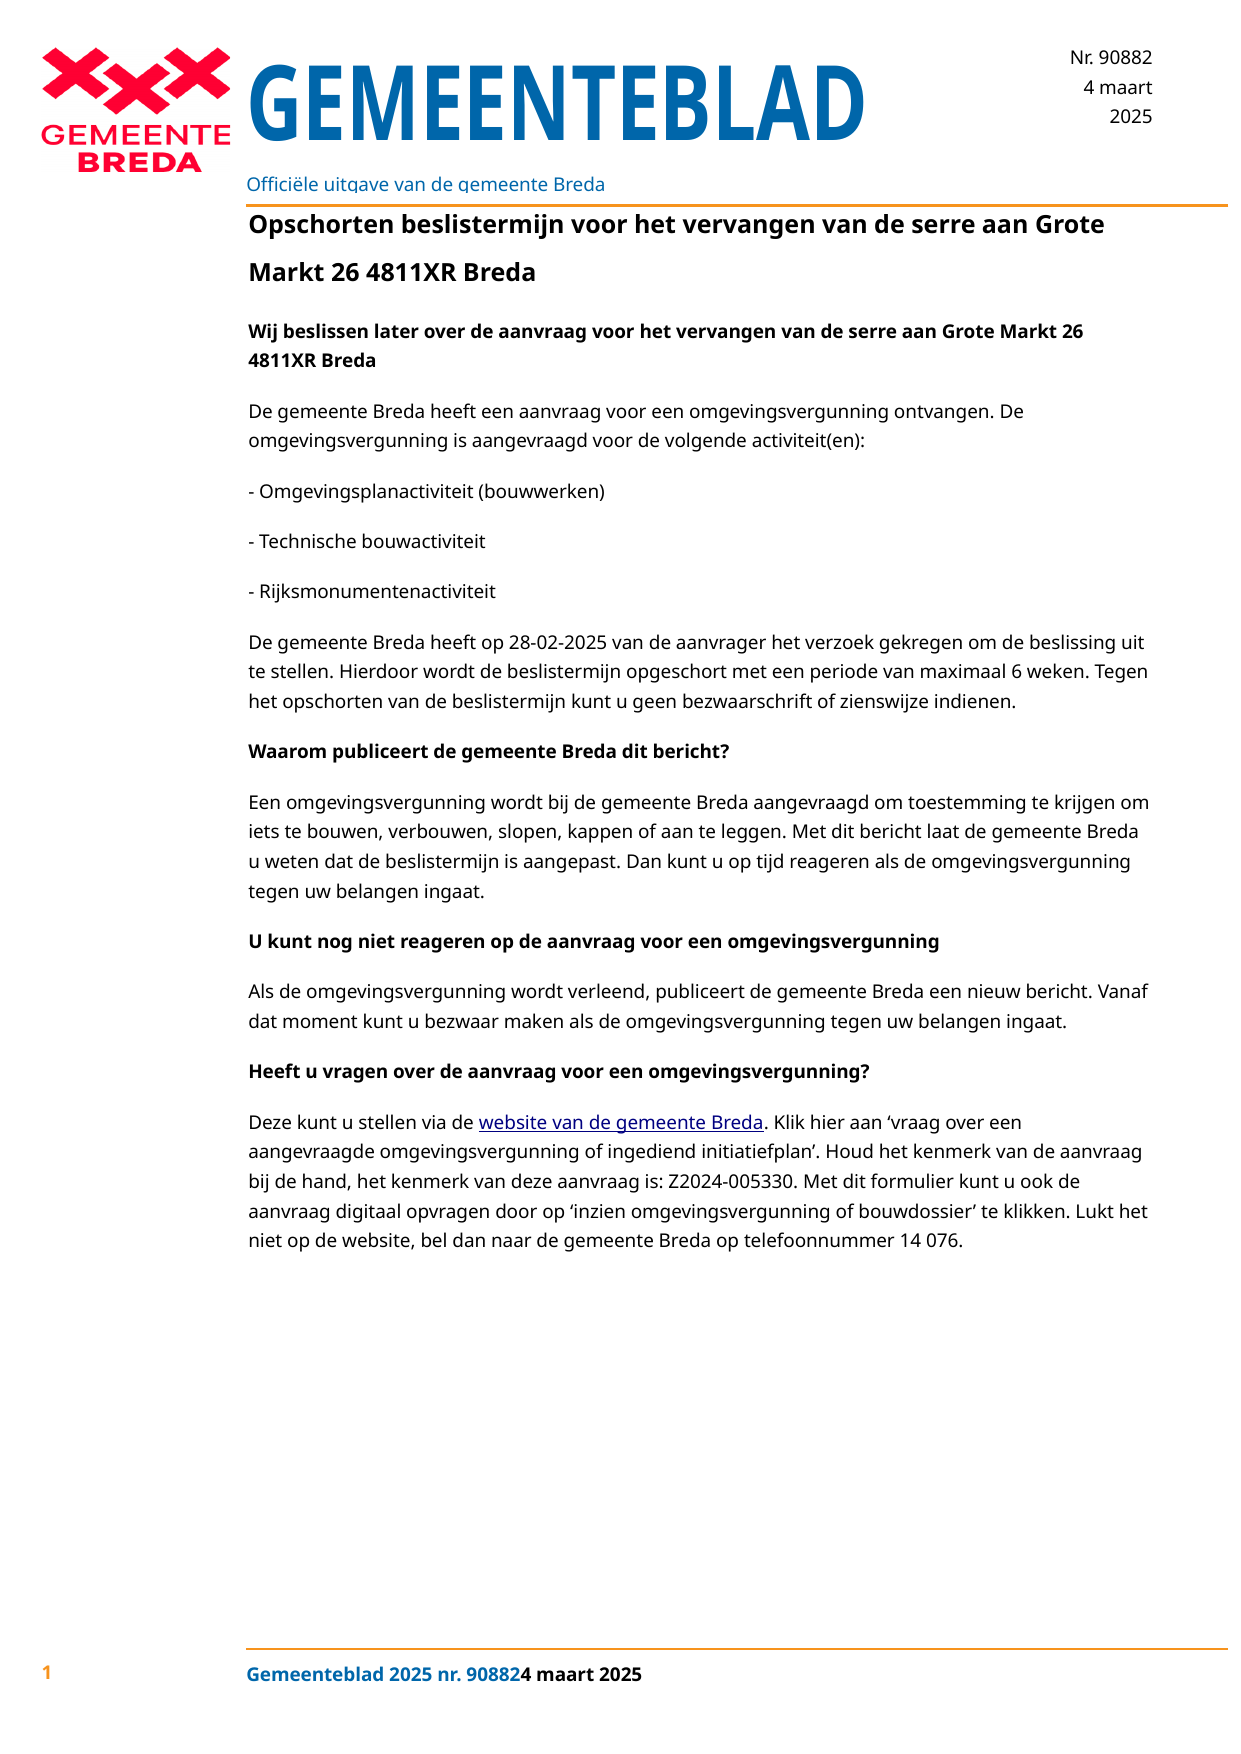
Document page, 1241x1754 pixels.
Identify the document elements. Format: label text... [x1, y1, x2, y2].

text De gemeente Breda heeft een aanvraag voor een omgevingsvergunning ontvangen. De omgevingsvergunning is aangevraagd voor de volgende activiteit(en): [248, 398, 1152, 453]
text De gemeente Breda heeft op 28-02-2025 van de aanvrager het verzoek gekregen om de beslissing uit te stellen. Hierdoor wordt de beslistermijn opgeschort met een periode van maximaal 6 weken. Tegen het opschorten van de beslistermijn kunt u geen bezwaarschrift of zienswijze indienen. [248, 629, 1152, 714]
text Opschorten beslistermijn voor het vervangen van de serre aan Grote Markt 26 4811XR Breda [248, 207, 1152, 288]
text - Technische bouwactiviteit [248, 528, 1152, 554]
text Als de omgevingsvergunning wordt verleend, publiceert de gemeente Breda een nieuw bericht. Vanaf dat moment kunt u bezwaar maken als de omgevingsvergunning tegen uw belangen ingaat. [248, 979, 1152, 1034]
text U kunt nog niet reageren op de aanvraag voor een omgevingsvergunning [248, 928, 1152, 954]
text Wij beslissen later over de aanvraag voor het vervangen van de serre aan Grote Markt 26 4811XR Breda [248, 318, 1152, 373]
text Deze kunt u stellen via de website van de gemeente Breda. Klik hier aan ‘vraag over een aangevraagde omgevingsvergunning of ingediend initiatiefplan’. Houd het kenmerk van de aanvraag bij de hand, het kenmerk van deze aanvraag is: Z2024-005330. Met dit formulier kunt u ook de aanvraag digitaal opvragen door op ‘inzien omgevingsvergunning of bouwdossier’ te klikken. Lukt het niet op de website, bel dan naar de gemeente Breda op telefoonnummer 14 076. [248, 1109, 1152, 1253]
text Een omgevingsvergunning wordt bij de gemeente Breda aangevraagd om toestemming te krijgen om iets te bouwen, verbouwen, slopen, kappen of aan te leggen. Met dit bericht laat de gemeente Breda u weten dat de beslistermijn is aangepast. Dan kunt u op tijd reageren als de omgevingsvergunning tegen uw belangen ingaat. [248, 789, 1152, 904]
picture [41, 47, 231, 172]
text - Omgevingsplanactiviteit (bouwwerken) [248, 478, 1152, 504]
text Waarom publiceert de gemeente Breda dit bericht? [248, 739, 1152, 764]
text - Rijksmonumentenactiviteit [248, 579, 1152, 604]
text Heeft u vragen over de aanvraag voor een omgevingsvergunning? [248, 1059, 1152, 1084]
